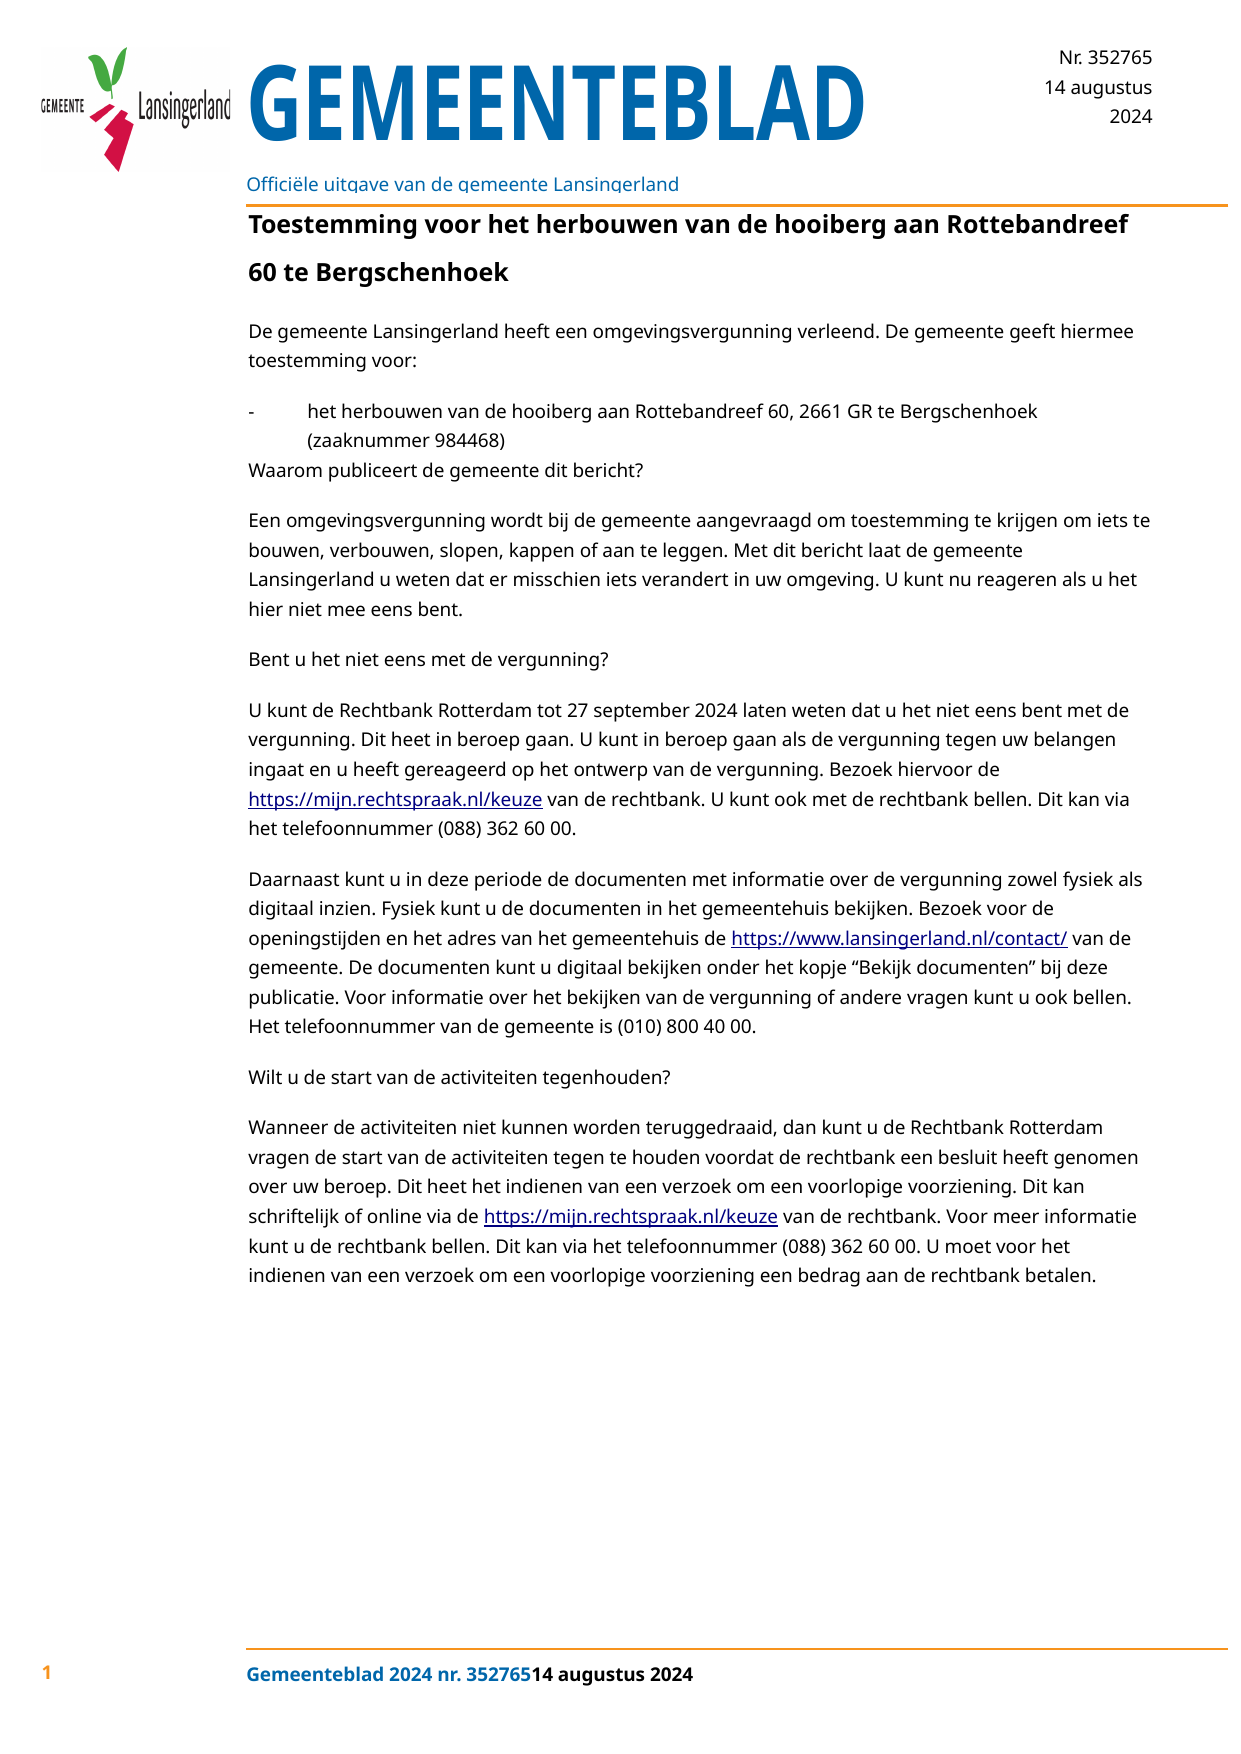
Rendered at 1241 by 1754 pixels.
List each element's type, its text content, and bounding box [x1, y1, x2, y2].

list het herbouwen van de hooiberg aan Rottebandreef 60, 2661 GR te Bergschenhoek (zaaknummer 984468) [248, 398, 1152, 453]
text Bent u het niet eens met de vergunning? [248, 647, 1152, 672]
text Wilt u de start van de activiteiten tegenhouden? [248, 1064, 1152, 1090]
text U kunt de Rechtbank Rotterdam tot 27 september 2024 laten weten dat u het niet eens bent met de vergunning. Dit heet in beroep gaan. U kunt in beroep gaan als de vergunning tegen uw belangen ingaat en u heeft gereageerd op het ontwerp van de vergunning. Bezoek hiervoor de https://mijn.rechtspraak.nl/keuze van de rechtbank. U kunt ook met de rechtbank bellen. Dit kan via het telefoonnummer (088) 362 60 00. [248, 697, 1152, 841]
text Een omgevingsvergunning wordt bij de gemeente aangevraagd om toestemming te krijgen om iets te bouwen, verbouwen, slopen, kappen of aan te leggen. Met dit bericht laat de gemeente Lansingerland u weten dat er misschien iets verandert in uw omgeving. U kunt nu reageren als u het hier niet mee eens bent. [248, 507, 1152, 622]
text De gemeente Lansingerland heeft een omgevingsvergunning verleend. De gemeente geeft hiermee toestemming voor: [248, 318, 1152, 373]
text Toestemming voor het herbouwen van de hooiberg aan Rottebandreef 60 te Bergschenhoek [248, 207, 1152, 288]
picture [41, 47, 231, 172]
text Wanneer de activiteiten niet kunnen worden teruggedraaid, dan kunt u de Rechtbank Rotterdam vragen de start van de activiteiten tegen te houden voordat de rechtbank een besluit heeft genomen over uw beroep. Dit heet het indienen van een verzoek om een voorlopige voorziening. Dit kan schriftelijk of online via de https://mijn.rechtspraak.nl/keuze van de rechtbank. Voor meer informatie kunt u de rechtbank bellen. Dit kan via het telefoonnummer (088) 362 60 00. U moet voor het indienen van een verzoek om een voorlopige voorziening een bedrag aan de rechtbank betalen. [248, 1114, 1152, 1288]
text Daarnaast kunt u in deze periode de documenten met informatie over de vergunning zowel fysiek als digitaal inzien. Fysiek kunt u de documenten in het gemeentehuis bekijken. Bezoek voor de openingstijden en het adres van het gemeentehuis de https://www.lansingerland.nl/contact/ van de gemeente. De documenten kunt u digitaal bekijken onder het kopje “Bekijk documenten” bij deze publicatie. Voor informatie over het bekijken van de vergunning of andere vragen kunt u ook bellen. Het telefoonnummer van de gemeente is (010) 800 40 00. [248, 866, 1152, 1039]
text Waarom publiceert de gemeente dit bericht? [248, 457, 1152, 483]
